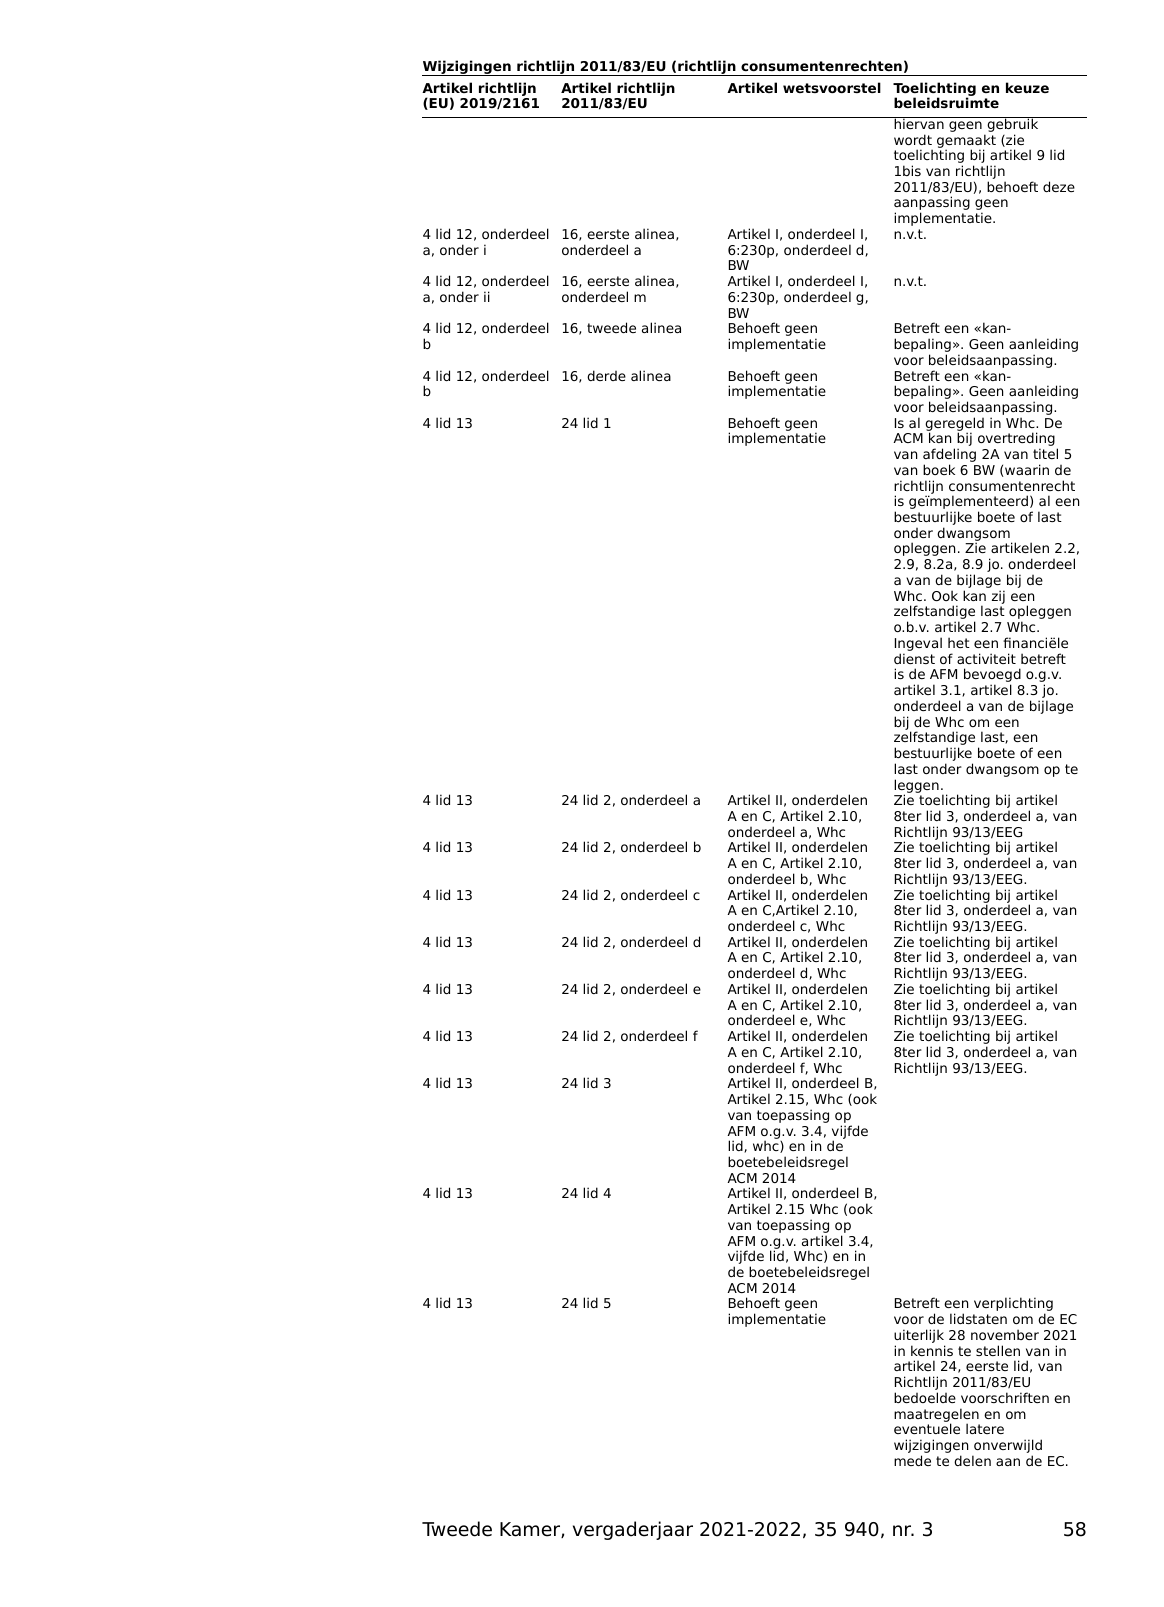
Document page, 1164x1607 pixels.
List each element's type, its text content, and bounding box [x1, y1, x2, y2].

table_cell Artikel I, onderdeel I, 6:230p, onderdeel g, BW [721, 274, 887, 321]
table_cell Zie toelichting bij artikel 8ter lid 3, onderdeel a, van Richtlijn 93/13/EEG. [887, 1029, 1087, 1076]
table_cell 24 lid 1 [555, 416, 721, 793]
table_cell Artikel II, onderdelen A en C, Artikel 2.10, onderdeel a, Whc [721, 793, 887, 840]
table_cell hiervan geen gebruik wordt gemaakt (zie toelichting bij artikel 9 lid 1bis van richtlijn 2011/83/EU), behoeft deze aanpassing geen implementatie. [887, 118, 1087, 227]
table_cell [887, 1076, 1087, 1186]
table_cell n.v.t. [887, 274, 1087, 321]
table_cell Behoeft geen implementatie [721, 321, 887, 368]
table_cell Zie toelichting bij artikel 8ter lid 3, onderdeel a, van Richtlijn 93/13/EEG. [887, 935, 1087, 982]
table_cell 24 lid 2, onderdeel e [555, 982, 721, 1029]
table_cell 4 lid 13 [422, 1186, 555, 1296]
table_cell 24 lid 5 [555, 1296, 721, 1469]
table_cell Artikel richtlijn (EU) 2019/2161 [422, 76, 555, 117]
table_cell 4 lid 13 [422, 888, 555, 934]
table_cell Zie toelichting bij artikel 8ter lid 3, onderdeel a, van Richtlijn 93/13/EEG. [887, 888, 1087, 934]
table_cell Zie toelichting bij artikel 8ter lid 3, onderdeel a, van Richtlijn 93/13/EEG. [887, 982, 1087, 1029]
table_cell 4 lid 12, onderdeel a, onder i [422, 227, 555, 274]
table_cell 4 lid 13 [422, 982, 555, 1029]
table_cell 16, tweede alinea [555, 321, 721, 368]
table_cell 4 lid 13 [422, 1076, 555, 1186]
table_cell 4 lid 13 [422, 1029, 555, 1076]
table_cell Betreft een «kan-bepaling». Geen aanleiding voor beleidsaanpassing. [887, 321, 1087, 368]
table_cell 24 lid 2, onderdeel c [555, 888, 721, 934]
table_cell 4 lid 13 [422, 793, 555, 840]
table_cell n.v.t. [887, 227, 1087, 274]
table_cell Artikel II, onderdelen A en C,Artikel 2.10, onderdeel c, Whc [721, 888, 887, 934]
table_cell [887, 1186, 1087, 1296]
table_cell Artikel wetsvoorstel [721, 76, 887, 117]
table_cell Zie toelichting bij artikel 8ter lid 3, onderdeel a, van Richtlijn 93/13/EEG [887, 793, 1087, 840]
table_cell Betreft een verplichting voor de lidstaten om de EC uiterlijk 28 november 2021 in kennis te stellen van in artikel 24, eerste lid, van Richtlijn 2011/83/EU bedoelde voorschriften en maatregelen en om eventuele latere wijzigingen onverwijld mede te delen aan de EC. [887, 1296, 1087, 1469]
table_cell [721, 118, 887, 227]
table_cell Zie toelichting bij artikel 8ter lid 3, onderdeel a, van Richtlijn 93/13/EEG. [887, 840, 1087, 887]
table_cell 4 lid 13 [422, 1296, 555, 1469]
table_cell 24 lid 2, onderdeel b [555, 840, 721, 887]
table_cell 4 lid 12, onderdeel b [422, 368, 555, 416]
table_cell [555, 118, 721, 227]
table_cell 16, eerste alinea, onderdeel m [555, 274, 721, 321]
table_cell Artikel richtlijn 2011/83/EU [555, 76, 721, 117]
table_cell 24 lid 3 [555, 1076, 721, 1186]
table_cell 24 lid 2, onderdeel a [555, 793, 721, 840]
table_cell Behoeft geen implementatie [721, 368, 887, 416]
table_cell [422, 118, 555, 227]
table_cell 24 lid 2, onderdeel d [555, 935, 721, 982]
table_cell Artikel II, onderdelen A en C, Artikel 2.10, onderdeel e, Whc [721, 982, 887, 1029]
table_cell Artikel II, onderdelen A en C, Artikel 2.10, onderdeel b, Whc [721, 840, 887, 887]
table_cell 4 lid 12, onderdeel b [422, 321, 555, 368]
table_cell Behoeft geen implementatie [721, 1296, 887, 1469]
table_cell 4 lid 12, onderdeel a, onder ii [422, 274, 555, 321]
table_cell Artikel II, onderdelen A en C, Artikel 2.10, onderdeel f, Whc [721, 1029, 887, 1076]
table_cell 24 lid 4 [555, 1186, 721, 1296]
table_cell Artikel I, onderdeel I, 6:230p, onderdeel d, BW [721, 227, 887, 274]
table_cell Artikel II, onderdelen A en C, Artikel 2.10, onderdeel d, Whc [721, 935, 887, 982]
table_cell 4 lid 13 [422, 416, 555, 793]
table_cell Behoeft geen implementatie [721, 416, 887, 793]
table_cell 4 lid 13 [422, 935, 555, 982]
table_cell Toelichting en keuze beleidsruimte [887, 76, 1087, 117]
table_cell 4 lid 13 [422, 840, 555, 887]
table_cell Artikel II, onderdeel B, Artikel 2.15, Whc (ook van toepassing op AFM o.g.v. 3.4, vijfde lid, whc) en in de boetebeleidsregel ACM 2014 [721, 1076, 887, 1186]
table_cell Artikel II, onderdeel B, Artikel 2.15 Whc (ook van toepassing op AFM o.g.v. artikel 3.4, vijfde lid, Whc) en in de boetebeleidsregel ACM 2014 [721, 1186, 887, 1296]
table_cell 16, derde alinea [555, 368, 721, 416]
table_header Wijzigingen richtlijn 2011/83/EU (richtlijn consumentenrechten) [422, 59, 1087, 75]
table_cell 16, eerste alinea, onderdeel a [555, 227, 721, 274]
table_cell Is al geregeld in Whc. De ACM kan bij overtreding van afdeling 2A van titel 5 van boek 6 BW (waarin de richtlijn consumentenrecht is geïmplementeerd) al een bestuurlijke boete of last onder dwangsom opleggen. Zie artikelen 2.2, 2.9, 8.2a, 8.9 jo. onderdeel a van de bijlage bij de Whc. Ook kan zij een zelfstandige last opleggen o.b.v. artikel 2.7 Whc. Ingeval het een financiële dienst of activiteit betreft is de AFM bevoegd o.g.v. artikel 3.1, artikel 8.3 jo. onderdeel a van de bijlage bij de Whc om een zelfstandige last, een bestuurlijke boete of een last onder dwangsom op te leggen. [887, 416, 1087, 793]
table_cell Betreft een «kan-bepaling». Geen aanleiding voor beleidsaanpassing. [887, 368, 1087, 416]
table_cell 24 lid 2, onderdeel f [555, 1029, 721, 1076]
